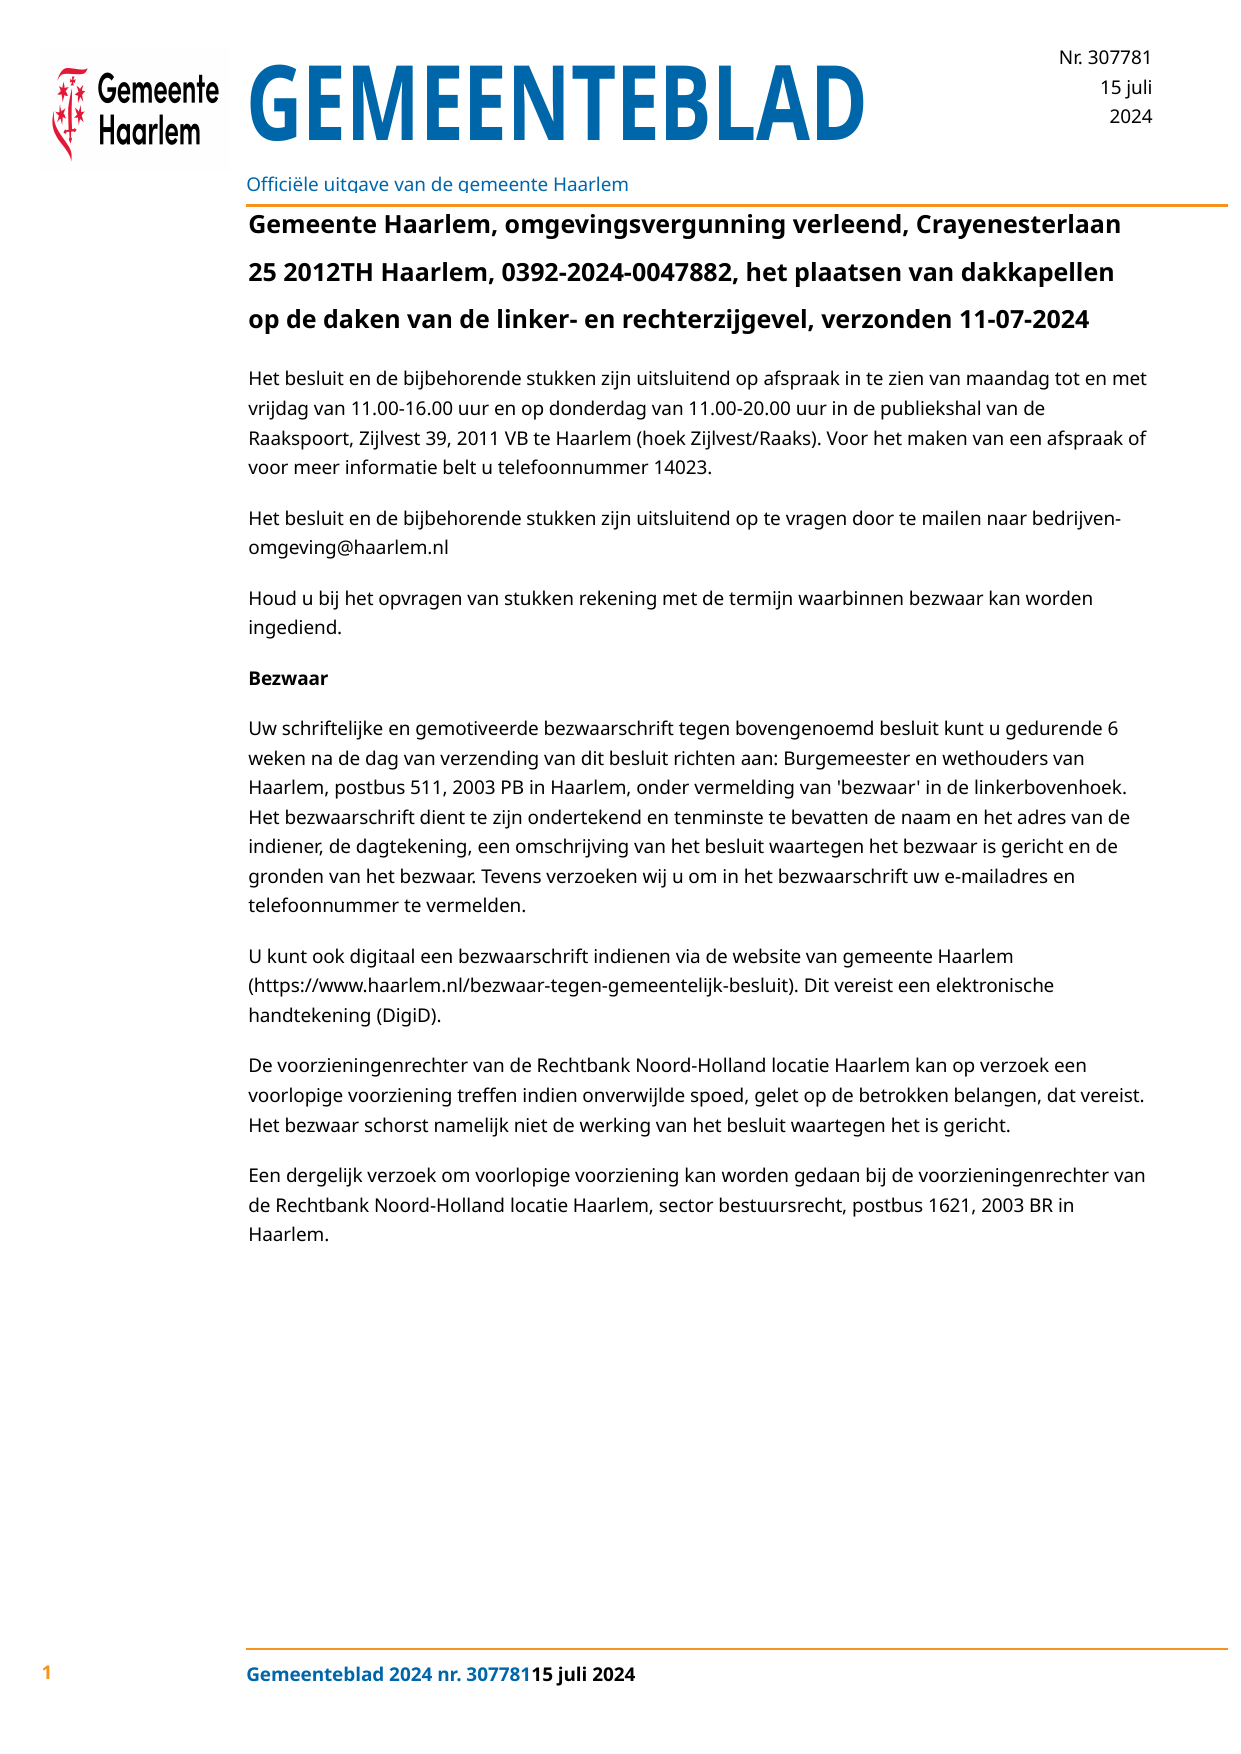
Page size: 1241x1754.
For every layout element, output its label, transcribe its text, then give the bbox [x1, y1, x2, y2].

text U kunt ook digitaal een bezwaarschrift indienen via de website van gemeente Haarlem (https://www.haarlem.nl/bezwaar-tegen-gemeentelijk-besluit). Dit vereist een elektronische handtekening (DigiD). [248, 943, 1152, 1028]
text Het besluit en de bijbehorende stukken zijn uitsluitend op te vragen door te mailen naar bedrijven-omgeving@haarlem.nl [248, 505, 1152, 560]
text Een dergelijk verzoek om voorlopige voorziening kan worden gedaan bij de voorzieningenrechter van de Rechtbank Noord-Holland locatie Haarlem, sector bestuursrecht, postbus 1621, 2003 BR in Haarlem. [248, 1162, 1152, 1247]
text Houd u bij het opvragen van stukken rekening met de termijn waarbinnen bezwaar kan worden ingediend. [248, 585, 1152, 640]
picture [41, 47, 231, 172]
text De voorzieningenrechter van de Rechtbank Noord-Holland locatie Haarlem kan op verzoek een voorlopige voorziening treffen indien onverwijlde spoed, gelet op de betrokken belangen, dat vereist. Het bezwaar schorst namelijk niet de werking van het besluit waartegen het is gericht. [248, 1053, 1152, 1137]
text Gemeente Haarlem, omgevingsvergunning verleend, Crayenesterlaan 25 2012TH Haarlem, 0392-2024-0047882, het plaatsen van dakkapellen op de daken van de linker- en rechterzijgevel, verzonden 11-07-2024 [248, 207, 1152, 336]
text Uw schriftelijke en gemotiveerde bezwaarschrift tegen bovengenoemd besluit kunt u gedurende 6 weken na de dag van verzending van dit besluit richten aan: Burgemeester en wethouders van Haarlem, postbus 511, 2003 PB in Haarlem, onder vermelding van 'bezwaar' in de linkerbovenhoek. Het bezwaarschrift dient te zijn ondertekend en tenminste te bevatten de naam en het adres van de indiener, de dagtekening, een omschrijving van het besluit waartegen het bezwaar is gericht en de gronden van het bezwaar. Tevens verzoeken wij u om in het bezwaarschrift uw e-mailadres en telefoonnummer te vermelden. [248, 715, 1152, 918]
text Bezwaar [248, 665, 1152, 690]
text Het besluit en de bijbehorende stukken zijn uitsluitend op afspraak in te zien van maandag tot en met vrijdag van 11.00-16.00 uur en op donderdag van 11.00-20.00 uur in de publiekshal van de Raakspoort, Zijlvest 39, 2011 VB te Haarlem (hoek Zijlvest/Raaks). Voor het maken van een afspraak of voor meer informatie belt u telefoonnummer 14023. [248, 366, 1152, 480]
